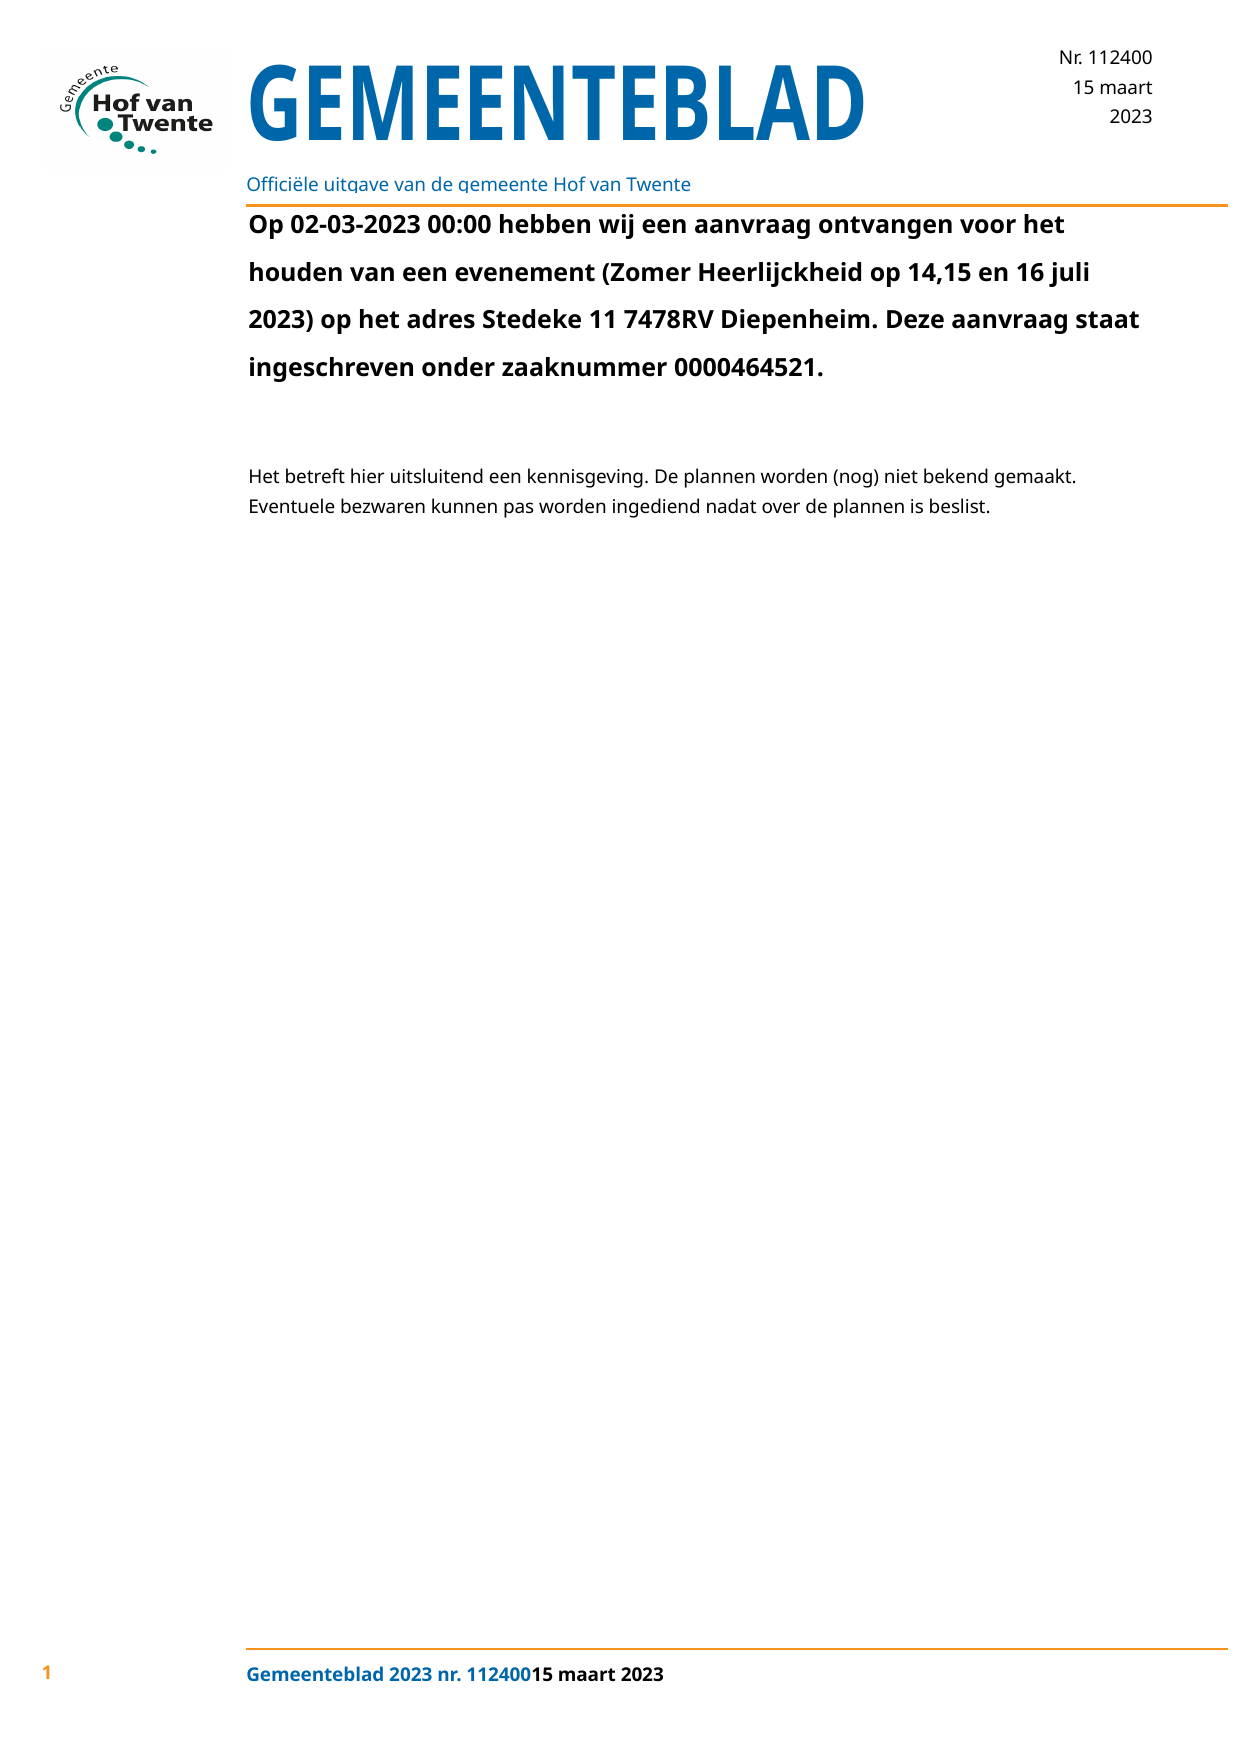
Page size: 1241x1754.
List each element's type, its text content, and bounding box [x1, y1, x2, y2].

text Het betreft hier uitsluitend een kennisgeving. De plannen worden (nog) niet bekend gemaakt. Eventuele bezwaren kunnen pas worden ingediend nadat over de plannen is beslist. [248, 463, 1152, 519]
text Op 02-03-2023 00:00 hebben wij een aanvraag ontvangen voor het houden van een evenement (Zomer Heerlijckheid op 14,15 en 16 juli 2023) op het adres Stedeke 11 7478RV Diepenheim. Deze aanvraag staat ingeschreven onder zaaknummer 0000464521. [248, 207, 1152, 384]
picture [41, 47, 231, 172]
